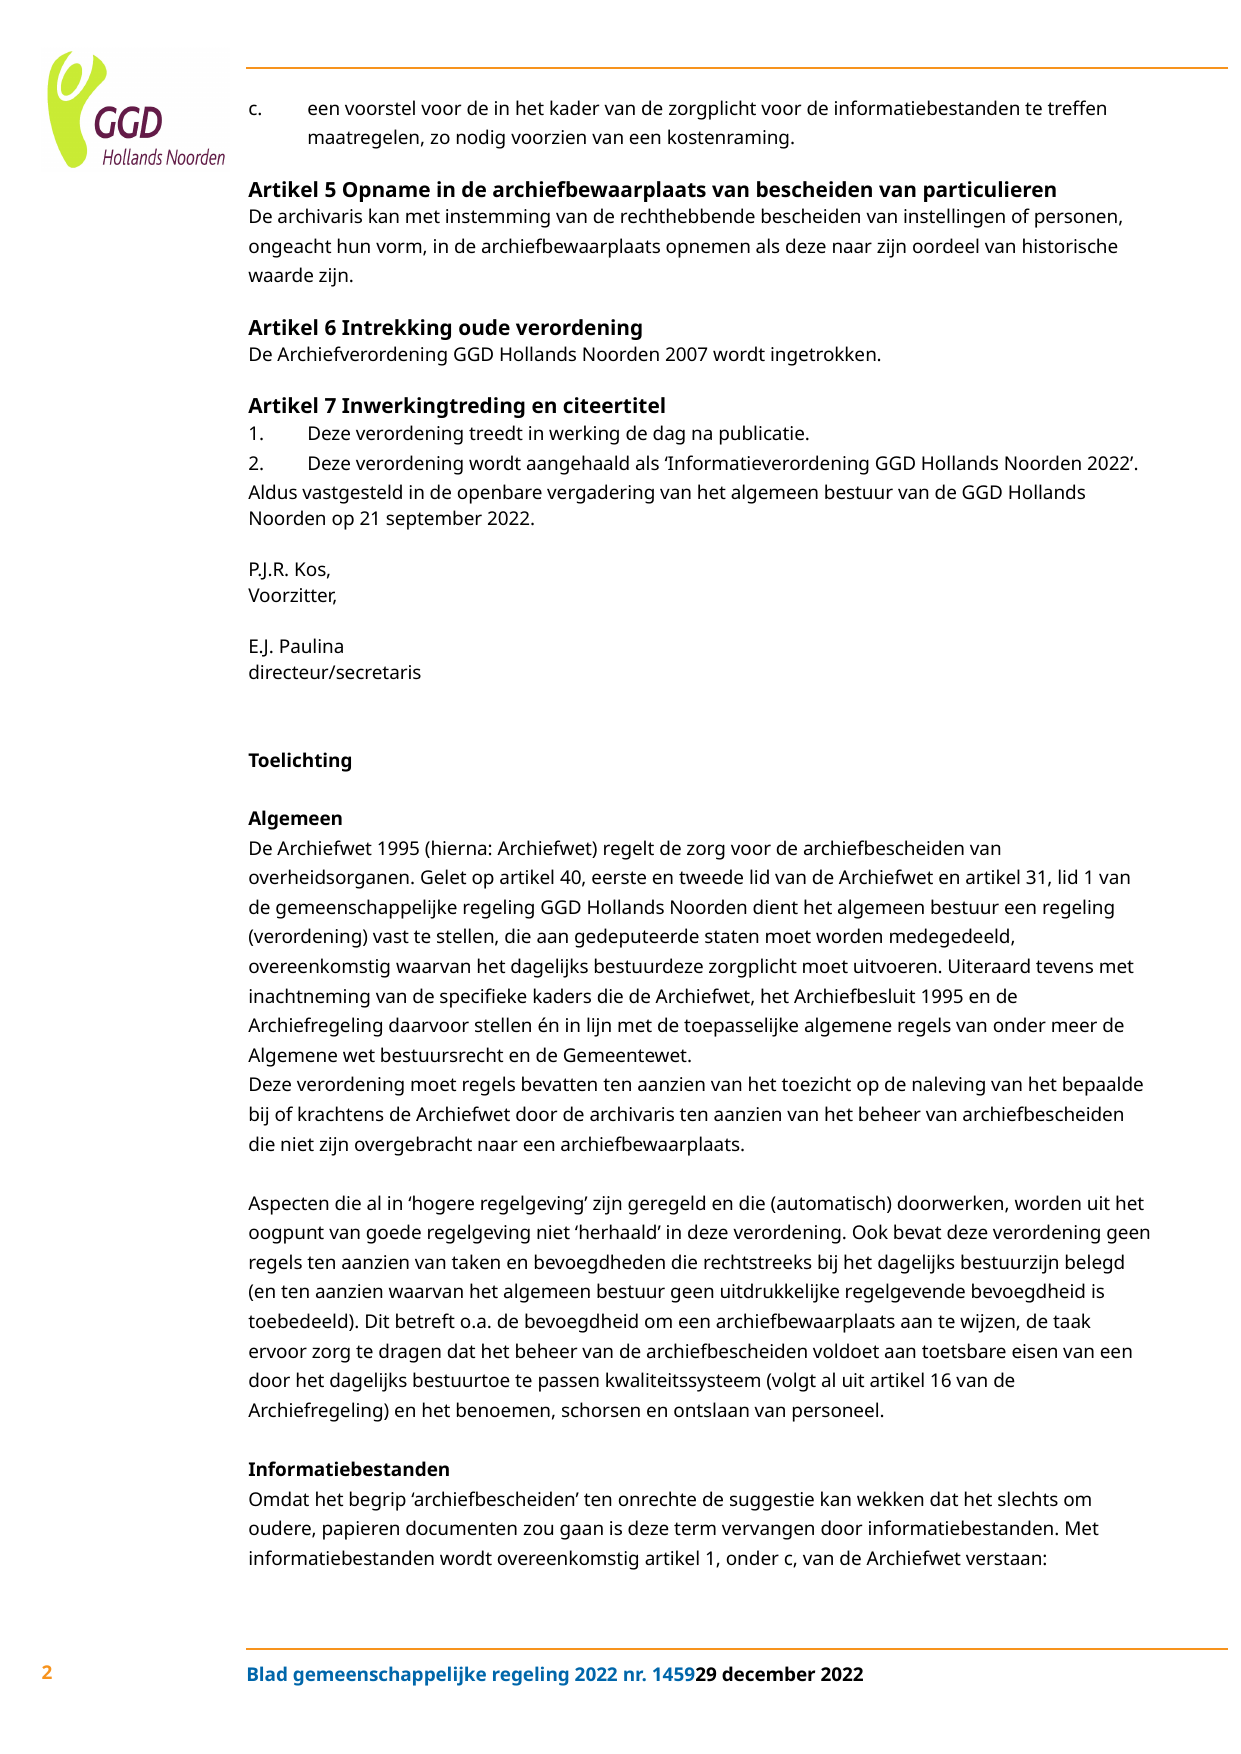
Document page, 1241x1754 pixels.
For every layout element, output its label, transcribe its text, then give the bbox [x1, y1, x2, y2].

text De Archiefverordening GGD Hollands Noorden 2007 wordt ingetrokken. [248, 341, 1152, 367]
text De archivaris kan met instemming van de rechthebbende bescheiden van instellingen of personen, ongeacht hun vorm, in de archiefbewaarplaats opnemen als deze naar zijn oordeel van historische waarde zijn. [248, 203, 1152, 288]
text Aldus vastgesteld in de openbare vergadering van het algemeen bestuur van de GGD Hollands Noorden op 21 september 2022. [248, 479, 1152, 531]
list Deze verordening treedt in werking de dag na publicatie. [248, 420, 1152, 446]
text Algemeen [248, 805, 1152, 831]
text De Archiefwet 1995 (hierna: Archiefwet) regelt de zorg voor de archiefbescheiden van overheidsorganen. Gelet op artikel 40, eerste en tweede lid van de Archiefwet en artikel 31, lid 1 van de gemeenschappelijke regeling GGD Hollands Noorden dient het algemeen bestuur een regeling (verordening) vast te stellen, die aan gedeputeerde staten moet worden medegedeeld, overeenkomstig waarvan het dagelijks bestuurdeze zorgplicht moet uitvoeren. Uiteraard tevens met inachtneming van de specifieke kaders die de Archiefwet, het Archiefbesluit 1995 en de Archiefregeling daarvoor stellen én in lijn met de toepasselijke algemene regels van onder meer de Algemene wet bestuursrecht en de Gemeentewet. [248, 835, 1152, 1068]
list Deze verordening wordt aangehaald als ‘Informatieverordening GGD Hollands Noorden 2022’. [248, 450, 1152, 475]
text directeur/secretaris [248, 659, 1152, 685]
text P.J.R. Kos, [248, 556, 1152, 582]
text Aspecten die al in ‘hogere regelgeving’ zijn geregeld en die (automatisch) doorwerken, worden uit het oogpunt van goede regelgeving niet ‘herhaald’ in deze verordening. Ook bevat deze verordening geen regels ten aanzien van taken en bevoegdheden die rechtstreeks bij het dagelijks bestuurzijn belegd (en ten aanzien waarvan het algemeen bestuur geen uitdrukkelijke regelgevende bevoegdheid is toebedeeld). Dit betreft o.a. de bevoegdheid om een archiefbewaarplaats aan te wijzen, de taak ervoor zorg te dragen dat het beheer van de archiefbescheiden voldoet aan toetsbare eisen van een door het dagelijks bestuurtoe te passen kwaliteitssysteem (volgt al uit artikel 16 van de Archiefregeling) en het benoemen, schorsen en ontslaan van personeel. [248, 1190, 1152, 1423]
picture [41, 47, 231, 172]
text Deze verordening moet regels bevatten ten aanzien van het toezicht op de naleving van het bepaalde bij of krachtens de Archiefwet door de archivaris ten aanzien van het beheer van archiefbescheiden die niet zijn overgebracht naar een archiefbewaarplaats. [248, 1072, 1152, 1157]
text Artikel 7 Inwerkingtreding en citeertitel [248, 392, 1152, 420]
list een voorstel voor de in het kader van de zorgplicht voor de informatiebestanden te treffen maatregelen, zo nodig voorzien van een kostenraming. [248, 95, 1152, 150]
text Artikel 6 Intrekking oude verordening [248, 313, 1152, 341]
text Omdat het begrip ‘archiefbescheiden’ ten onrechte de suggestie kan wekken dat het slechts om oudere, papieren documenten zou gaan is deze term vervangen door informatiebestanden. Met informatiebestanden wordt overeenkomstig artikel 1, onder c, van de Archiefwet verstaan: [248, 1486, 1152, 1571]
text Artikel 5 Opname in de archiefbewaarplaats van bescheiden van particulieren [248, 175, 1152, 203]
text E.J. Paulina [248, 634, 1152, 659]
text Voorzitter, [248, 582, 1152, 608]
text Informatiebestanden [248, 1456, 1152, 1482]
text Toelichting [248, 737, 1152, 776]
